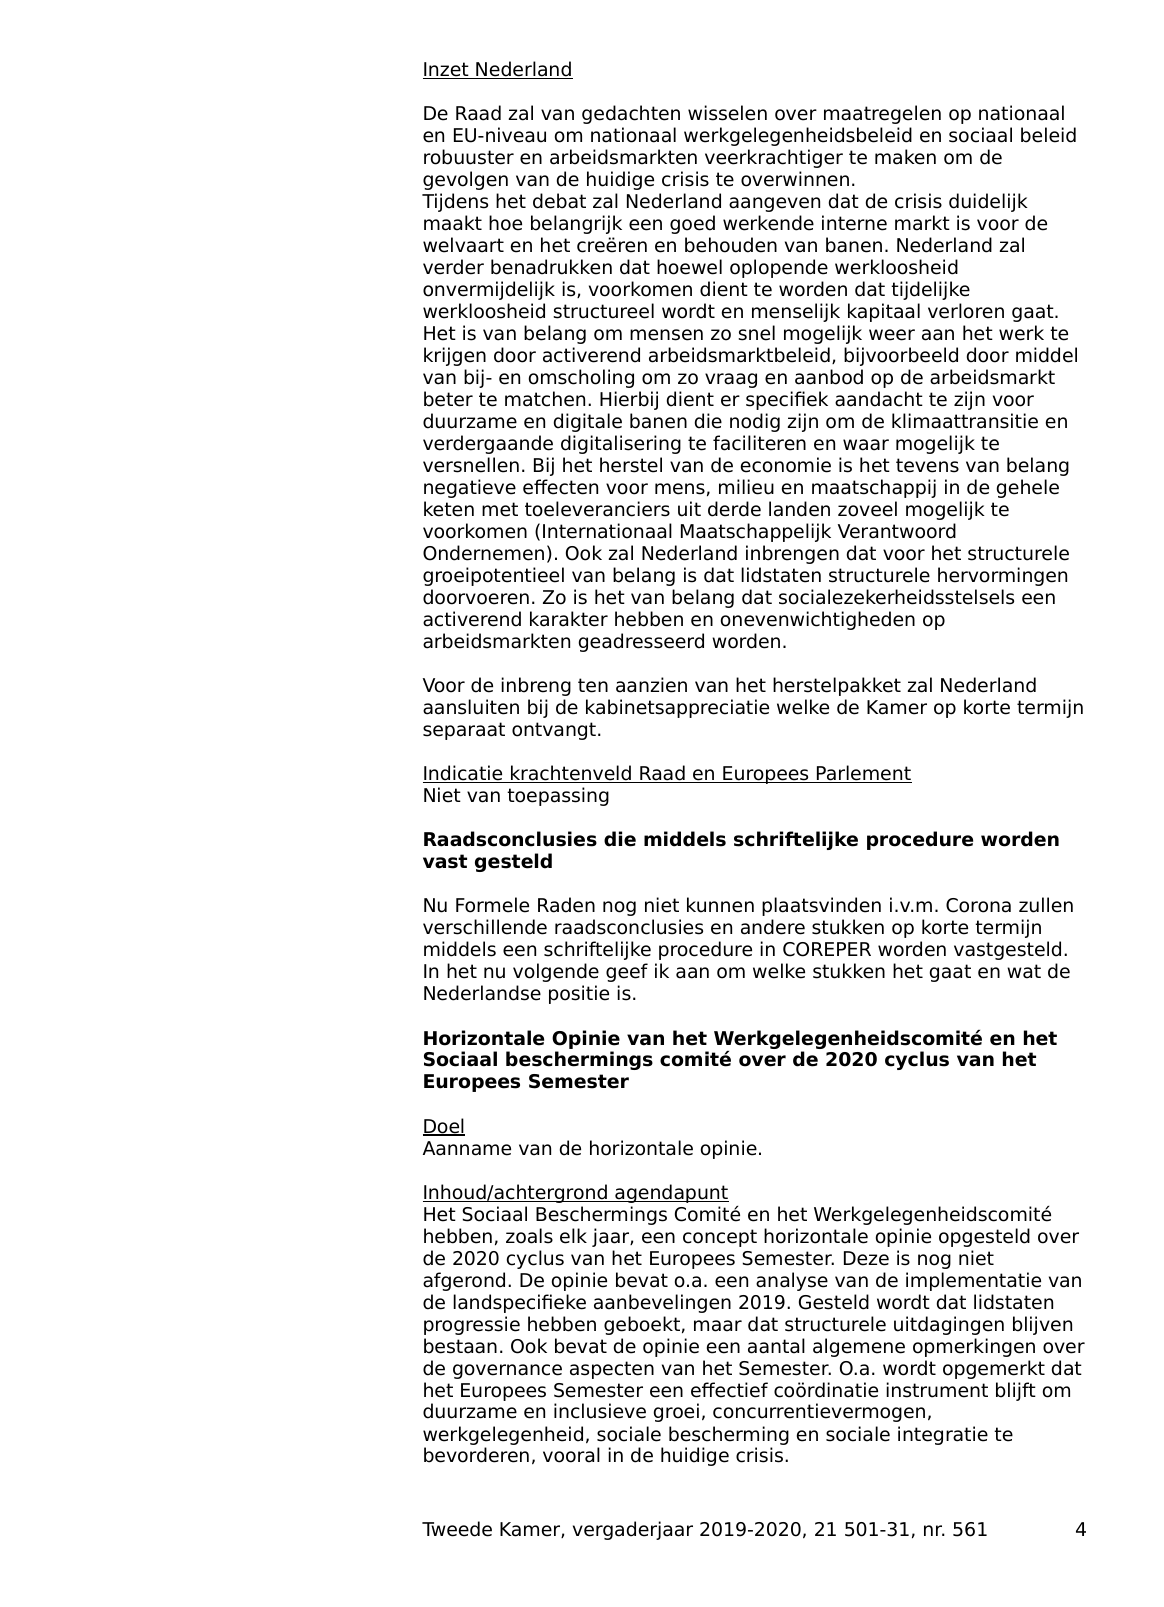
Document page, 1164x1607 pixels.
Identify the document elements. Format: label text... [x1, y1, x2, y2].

text Niet van toepassing [422, 785, 1087, 807]
text Het Sociaal Beschermings Comité en het Werkgelegenheidscomité hebben, zoals elk jaar, een concept horizontale opinie opgesteld over de 2020 cyclus van het Europees Semester. Deze is nog niet afgerond. De opinie bevat o.a. een analyse van de implementatie van de landspecifieke aanbevelingen 2019. Gesteld wordt dat lidstaten progressie hebben geboekt, maar dat structurele uitdagingen blijven bestaan. Ook bevat de opinie een aantal algemene opmerkingen over de governance aspecten van het Semester. O.a. wordt opgemerkt dat het Europees Semester een effectief coördinatie instrument blijft om duurzame en inclusieve groei, concurrentievermogen, werkgelegenheid, sociale bescherming en sociale integratie te bevorderen, vooral in de huidige crisis. [422, 1204, 1087, 1467]
subtitle Inhoud/achtergrond agendapunt [422, 1182, 1087, 1204]
subtitle Raadsconclusies die middels schriftelijke procedure worden vast gesteld [422, 829, 1087, 873]
text De Raad zal van gedachten wisselen over maatregelen op nationaal en EU-niveau om nationaal werkgelegenheidsbeleid en sociaal beleid robuuster en arbeidsmarkten veerkrachtiger te maken om de gevolgen van de huidige crisis te overwinnen. [422, 103, 1087, 191]
text Aanname van de horizontale opinie. [422, 1137, 1087, 1159]
text Nu Formele Raden nog niet kunnen plaatsvinden i.v.m. Corona zullen verschillende raadsconclusies en andere stukken op korte termijn middels een schriftelijke procedure in COREPER worden vastgesteld. In het nu volgende geef ik aan om welke stukken het gaat en wat de Nederlandse positie is. [422, 895, 1087, 1005]
subtitle Doel [422, 1116, 1087, 1137]
subtitle Indicatie krachtenveld Raad en Europees Parlement [422, 763, 1087, 785]
subtitle Inzet Nederland [422, 59, 1087, 81]
text Tijdens het debat zal Nederland aangeven dat de crisis duidelijk maakt hoe belangrijk een goed werkende interne markt is voor de welvaart en het creëren en behouden van banen. Nederland zal verder benadrukken dat hoewel oplopende werkloosheid onvermijdelijk is, voorkomen dient te worden dat tijdelijke werkloosheid structureel wordt en menselijk kapitaal verloren gaat. Het is van belang om mensen zo snel mogelijk weer aan het werk te krijgen door activerend arbeidsmarktbeleid, bijvoorbeeld door middel van bij- en omscholing om zo vraag en aanbod op de arbeidsmarkt beter te matchen. Hierbij dient er specifiek aandacht te zijn voor duurzame en digitale banen die nodig zijn om de klimaattransitie en verdergaande digitalisering te faciliteren en waar mogelijk te versnellen. Bij het herstel van de economie is het tevens van belang negatieve effecten voor mens, milieu en maatschappij in de gehele keten met toeleveranciers uit derde landen zoveel mogelijk te voorkomen (Internationaal Maatschappelijk Verantwoord Ondernemen). Ook zal Nederland inbrengen dat voor het structurele groeipotentieel van belang is dat lidstaten structurele hervormingen doorvoeren. Zo is het van belang dat socialezekerheidsstelsels een activerend karakter hebben en onevenwichtigheden op arbeidsmarkten geadresseerd worden. [422, 191, 1087, 653]
text Voor de inbreng ten aanzien van het herstelpakket zal Nederland aansluiten bij de kabinetsappreciatie welke de Kamer op korte termijn separaat ontvangt. [422, 675, 1087, 741]
subtitle Horizontale Opinie van het Werkgelegenheidscomité en het Sociaal beschermings comité over de 2020 cyclus van het Europees Semester [422, 1027, 1087, 1093]
